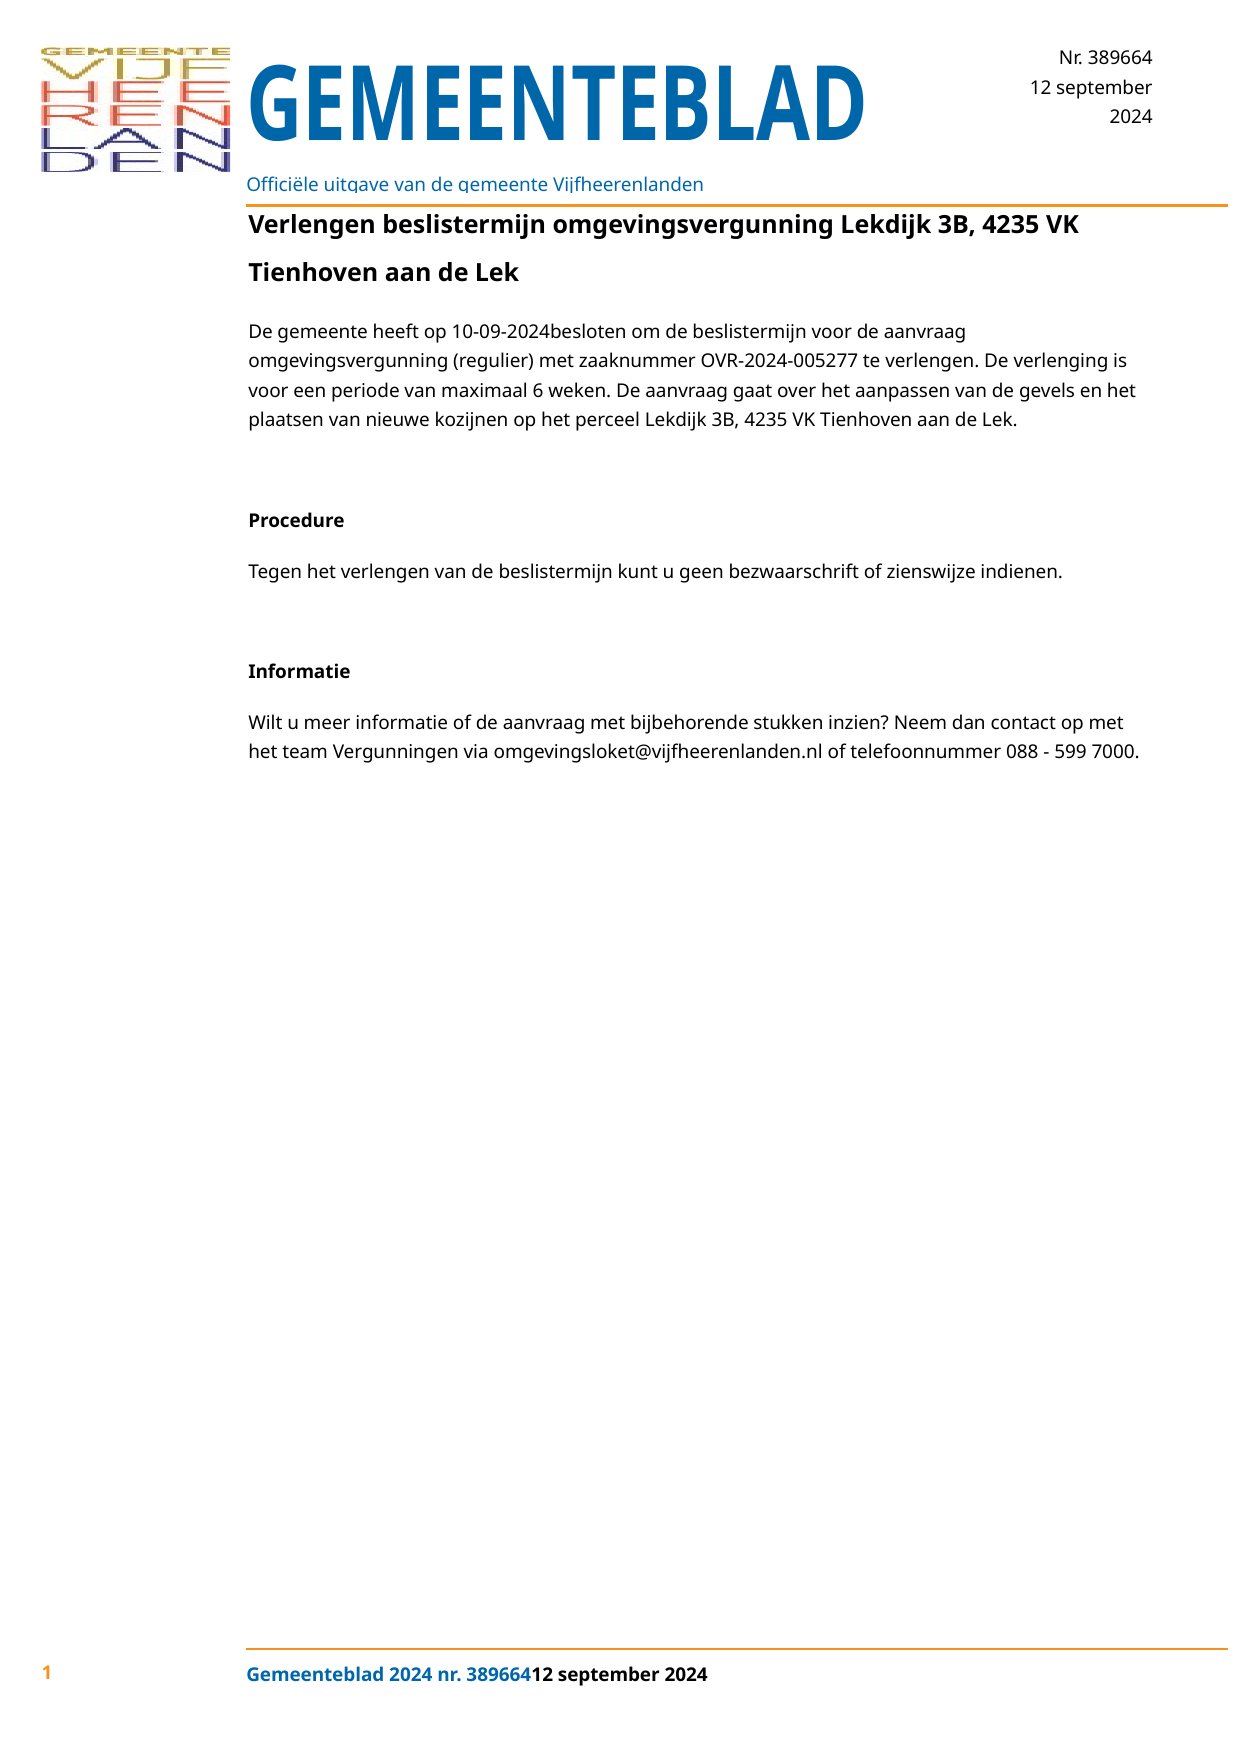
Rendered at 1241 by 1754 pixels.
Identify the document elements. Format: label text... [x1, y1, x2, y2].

picture [41, 47, 231, 172]
text De gemeente heeft op 10-09-2024besloten om de beslistermijn voor de aanvraag omgevingsvergunning (regulier) met zaaknummer OVR-2024-005277 te verlengen. De verlenging is voor een periode van maximaal 6 weken. De aanvraag gaat over het aanpassen van de gevels en het plaatsen van nieuwe kozijnen op het perceel Lekdijk 3B, 4235 VK Tienhoven aan de Lek. [248, 318, 1152, 432]
text Procedure [248, 507, 1152, 533]
text Tegen het verlengen van de beslistermijn kunt u geen bezwaarschrift of zienswijze indienen. [248, 558, 1152, 584]
text Informatie [248, 659, 1152, 684]
text Verlengen beslistermijn omgevingsvergunning Lekdijk 3B, 4235 VK Tienhoven aan de Lek [248, 207, 1152, 288]
text Wilt u meer informatie of de aanvraag met bijbehorende stukken inzien? Neem dan contact op met het team Vergunningen via omgevingsloket@vijfheerenlanden.nl of telefoonnummer 088 - 599 7000. [248, 709, 1152, 764]
